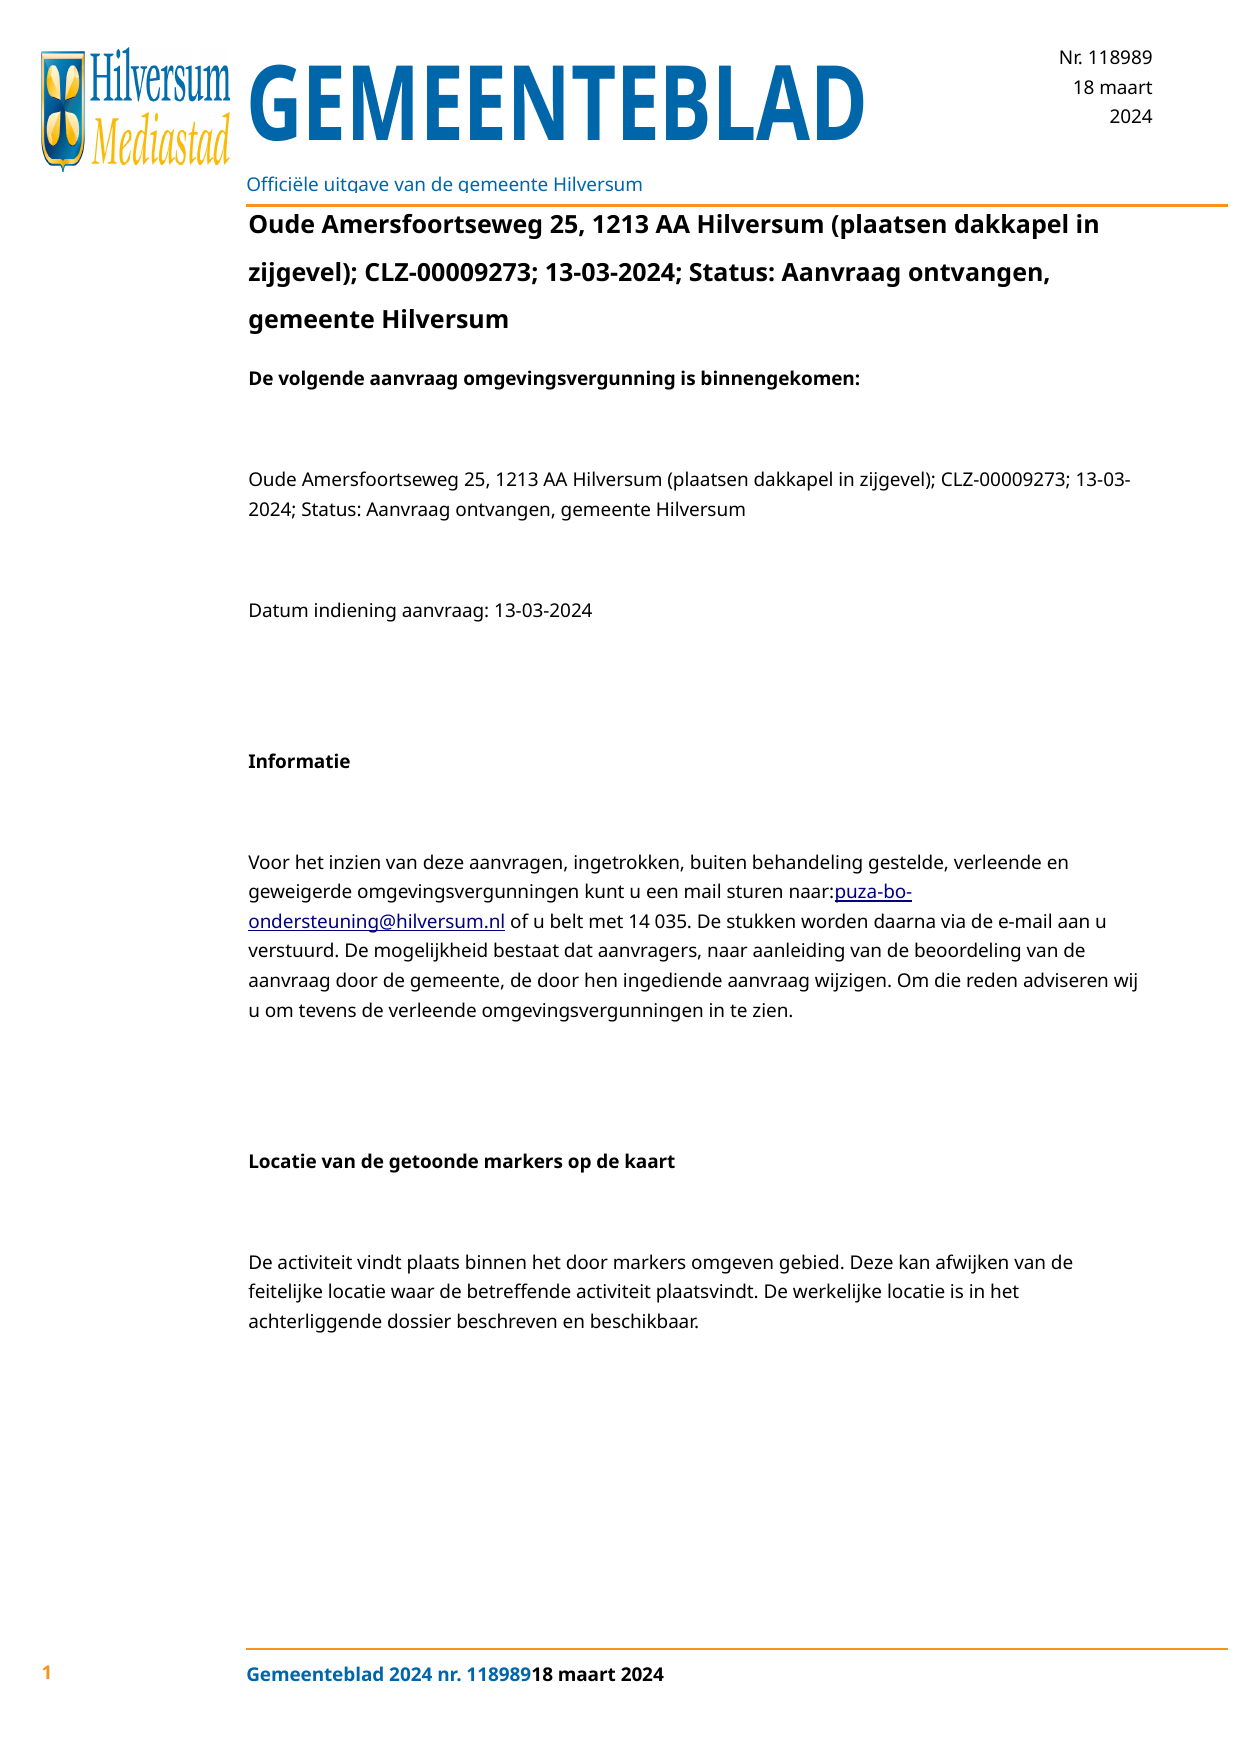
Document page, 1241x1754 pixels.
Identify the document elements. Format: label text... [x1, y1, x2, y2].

text Datum indiening aanvraag: 13-03-2024 [248, 597, 1152, 622]
text Oude Amersfoortseweg 25, 1213 AA Hilversum (plaatsen dakkapel in zijgevel); CLZ-00009273; 13-03-2024; Status: Aanvraag ontvangen, gemeente Hilversum [248, 466, 1152, 522]
text De volgende aanvraag omgevingsvergunning is binnengekomen: [248, 366, 1152, 391]
text De activiteit vindt plaats binnen het door markers omgeven gebied. Deze kan afwijken van de feitelijke locatie waar de betreffende activiteit plaatsvindt. De werkelijke locatie is in het achterliggende dossier beschreven en beschikbaar. [248, 1249, 1152, 1334]
text Locatie van de getoonde markers op de kaart [248, 1148, 1152, 1174]
text Oude Amersfoortseweg 25, 1213 AA Hilversum (plaatsen dakkapel in zijgevel); CLZ-00009273; 13-03-2024; Status: Aanvraag ontvangen, gemeente Hilversum [248, 207, 1152, 336]
text Voor het inzien van deze aanvragen, ingetrokken, buiten behandeling gestelde, verleende en geweigerde omgevingsvergunningen kunt u een mail sturen naar:puza-bo-ondersteuning@hilversum.nl of u belt met 14 035. De stukken worden daarna via de e-mail aan u verstuurd. De mogelijkheid bestaat dat aanvragers, naar aanleiding van de beoordeling van de aanvraag door de gemeente, de door hen ingediende aanvraag wijzigen. Om die reden adviseren wij u om tevens de verleende omgevingsvergunningen in te zien. [248, 849, 1152, 1022]
text Informatie [248, 748, 1152, 774]
picture [41, 47, 231, 172]
